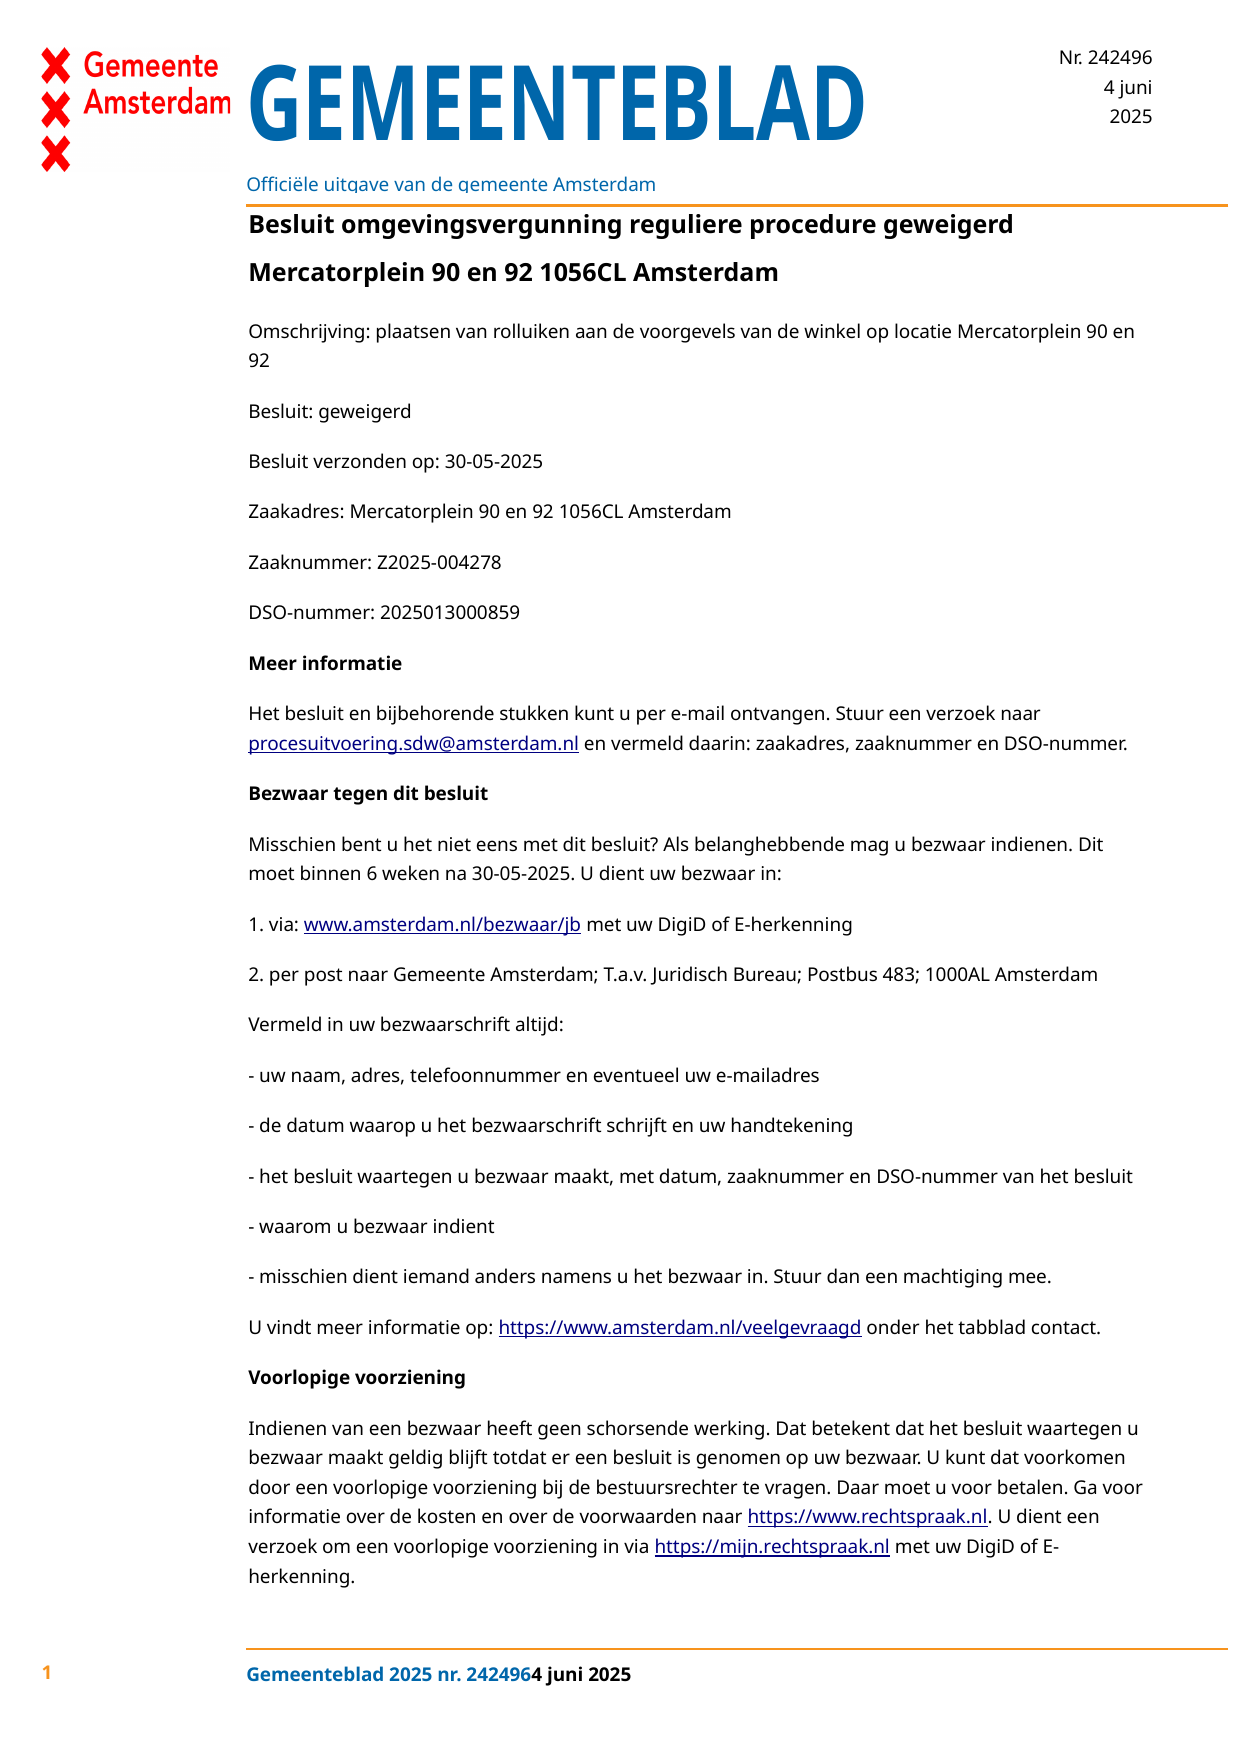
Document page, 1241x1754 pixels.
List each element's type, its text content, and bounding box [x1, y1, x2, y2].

text Omschrijving: plaatsen van rolluiken aan de voorgevels van de winkel op locatie Mercatorplein 90 en 92 [248, 318, 1152, 373]
text Vermeld in uw bezwaarschrift altijd: [248, 1012, 1152, 1037]
text Meer informatie [248, 650, 1152, 676]
text 2. per post naar Gemeente Amsterdam; T.a.v. Juridisch Bureau; Postbus 483; 1000AL Amsterdam [248, 961, 1152, 987]
text Het besluit en bijbehorende stukken kunt u per e-mail ontvangen. Stuur een verzoek naar procesuitvoering.sdw@amsterdam.nl en vermeld daarin: zaakadres, zaaknummer en DSO-nummer. [248, 700, 1152, 756]
text Zaakadres: Mercatorplein 90 en 92 1056CL Amsterdam [248, 499, 1152, 524]
text DSO-nummer: 2025013000859 [248, 599, 1152, 625]
text - het besluit waartegen u bezwaar maakt, met datum, zaaknummer en DSO-nummer van het besluit [248, 1163, 1152, 1189]
text Besluit verzonden op: 30-05-2025 [248, 448, 1152, 474]
text Indienen van een bezwaar heeft geen schorsende werking. Dat betekent dat het besluit waartegen u bezwaar maakt geldig blijft totdat er een besluit is genomen op uw bezwaar. U kunt dat voorkomen door een voorlopige voorziening bij de bestuursrechter te vragen. Daar moet u voor betalen. Ga voor informatie over de kosten en over de voorwaarden naar https://www.rechtspraak.nl. U dient een verzoek om een voorlopige voorziening in via https://mijn.rechtspraak.nl met uw DigiD of E-herkenning. [248, 1415, 1152, 1589]
text - waarom u bezwaar indient [248, 1213, 1152, 1239]
text 1. via: www.amsterdam.nl/bezwaar/jb met uw DigiD of E-herkenning [248, 911, 1152, 937]
text - misschien dient iemand anders namens u het bezwaar in. Stuur dan een machtiging mee. [248, 1264, 1152, 1289]
text Besluit: geweigerd [248, 398, 1152, 424]
text U vindt meer informatie op: https://www.amsterdam.nl/veelgevraagd onder het tabblad contact. [248, 1314, 1152, 1340]
text - de datum waarop u het bezwaarschrift schrijft en uw handtekening [248, 1112, 1152, 1138]
text Voorlopige voorziening [248, 1364, 1152, 1390]
text Bezwaar tegen dit besluit [248, 780, 1152, 806]
text Zaaknummer: Z2025-004278 [248, 549, 1152, 575]
picture [41, 47, 231, 172]
text Besluit omgevingsvergunning reguliere procedure geweigerd Mercatorplein 90 en 92 1056CL Amsterdam [248, 207, 1152, 288]
text - uw naam, adres, telefoonnummer en eventueel uw e-mailadres [248, 1062, 1152, 1088]
text Misschien bent u het niet eens met dit besluit? Als belanghebbende mag u bezwaar indienen. Dit moet binnen 6 weken na 30-05-2025. U dient uw bezwaar in: [248, 831, 1152, 886]
